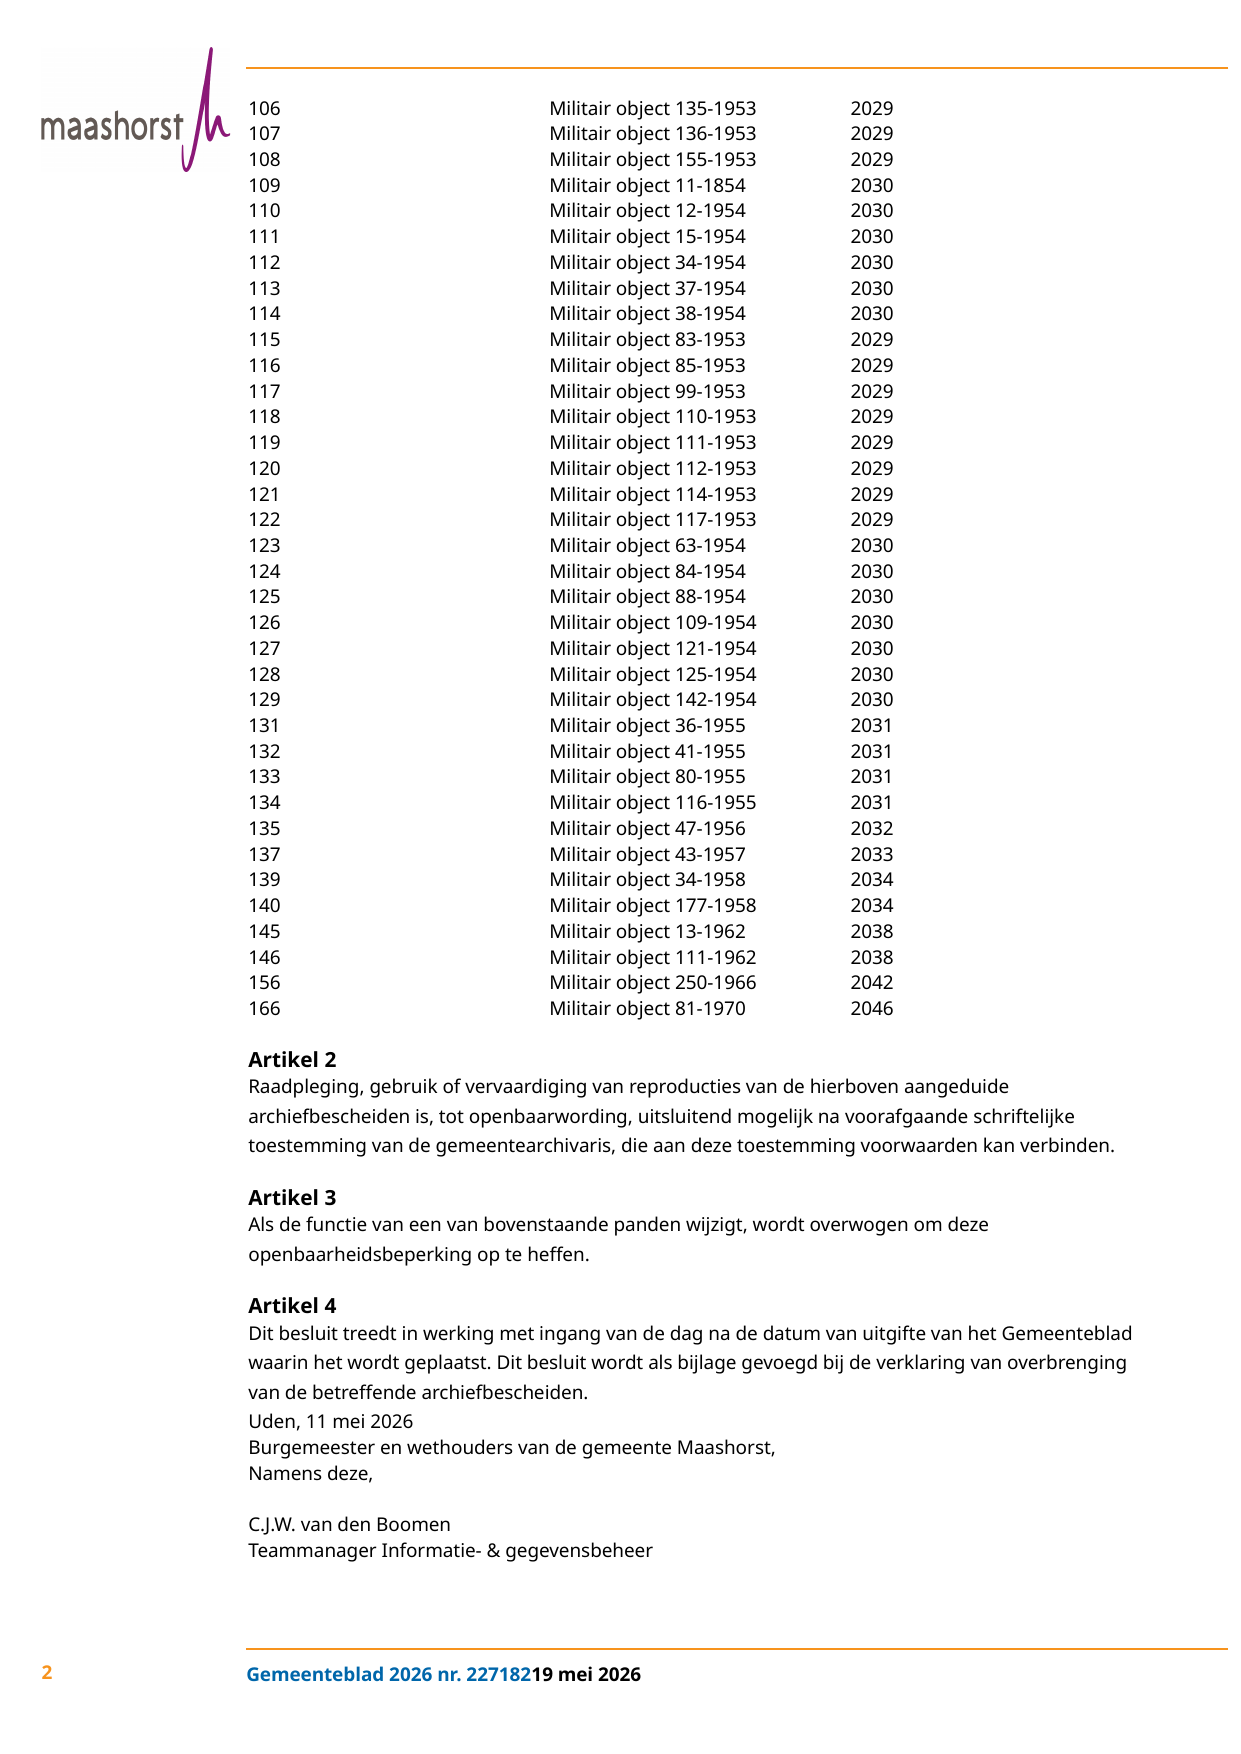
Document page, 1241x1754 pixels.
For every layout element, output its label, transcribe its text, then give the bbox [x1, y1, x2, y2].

table_cell Militair object 36-1955 [549, 712, 850, 738]
table_cell 127 [248, 635, 549, 661]
table_cell 2029 [850, 146, 1152, 172]
table_cell 110 [248, 198, 549, 223]
table_cell Militair object 114-1953 [549, 481, 850, 506]
table_cell 135 [248, 815, 549, 841]
table_cell Militair object 38-1954 [549, 301, 850, 326]
text Namens deze, [248, 1460, 1152, 1486]
text Artikel 2 [248, 1045, 1152, 1073]
table_cell 2029 [850, 404, 1152, 429]
table_cell 2031 [850, 712, 1152, 738]
table_cell 2030 [850, 558, 1152, 584]
table_cell Militair object 111-1953 [549, 429, 850, 455]
table_cell Militair object 109-1954 [549, 609, 850, 635]
table_cell 114 [248, 301, 549, 326]
table_cell 156 [248, 970, 549, 995]
table_cell 129 [248, 687, 549, 712]
table_cell 2030 [850, 609, 1152, 635]
table_cell 115 [248, 326, 549, 352]
table_cell Militair object 11-1854 [549, 172, 850, 198]
text Dit besluit treedt in werking met ingang van de dag na de datum van uitgifte van het Gemeenteblad waarin het wordt geplaatst. Dit besluit wordt als bijlage gevoegd bij de verklaring van overbrenging van de betreffende archiefbescheiden. [248, 1320, 1152, 1405]
table_cell Militair object 41-1955 [549, 738, 850, 764]
table_cell 121 [248, 481, 549, 506]
table_cell Militair object 155-1953 [549, 146, 850, 172]
table_cell Militair object 15-1954 [549, 224, 850, 249]
table_cell 112 [248, 249, 549, 275]
table_cell 124 [248, 558, 549, 584]
table_cell Militair object 110-1953 [549, 404, 850, 429]
table_cell 2033 [850, 841, 1152, 867]
table_cell 2029 [850, 455, 1152, 481]
table_cell 133 [248, 764, 549, 789]
table_cell 2032 [850, 815, 1152, 841]
table_cell Militair object 121-1954 [549, 635, 850, 661]
table_cell 2030 [850, 275, 1152, 301]
table_cell 2030 [850, 172, 1152, 198]
table_cell Militair object 84-1954 [549, 558, 850, 584]
table_cell Militair object 37-1954 [549, 275, 850, 301]
table_cell 2030 [850, 635, 1152, 661]
table_cell 2030 [850, 532, 1152, 558]
table_cell 2034 [850, 867, 1152, 892]
table_cell 123 [248, 532, 549, 558]
table_cell Militair object 142-1954 [549, 687, 850, 712]
table_cell Militair object 136-1953 [549, 121, 850, 146]
table_cell Militair object 43-1957 [549, 841, 850, 867]
table_cell 2029 [850, 429, 1152, 455]
table_cell 2030 [850, 198, 1152, 223]
table_cell 146 [248, 944, 549, 969]
table_cell Militair object 47-1956 [549, 815, 850, 841]
table_cell 118 [248, 404, 549, 429]
text Teammanager Informatie- & gegevensbeheer [248, 1537, 1152, 1563]
table_cell Militair object 34-1954 [549, 249, 850, 275]
table_cell 108 [248, 146, 549, 172]
table_cell Militair object 34-1958 [549, 867, 850, 892]
table_cell 2038 [850, 944, 1152, 969]
table_cell 116 [248, 352, 549, 378]
table_cell 125 [248, 584, 549, 609]
text Uden, 11 mei 2026 [248, 1409, 1152, 1434]
text Burgemeester en wethouders van de gemeente Maashorst, [248, 1434, 1152, 1460]
table_cell Militair object 99-1953 [549, 378, 850, 403]
table_cell Militair object 111-1962 [549, 944, 850, 969]
table_cell 2030 [850, 584, 1152, 609]
table_cell 106 [248, 95, 549, 121]
table_cell Militair object 112-1953 [549, 455, 850, 481]
table_cell 131 [248, 712, 549, 738]
table_cell 2031 [850, 790, 1152, 815]
table_cell 140 [248, 893, 549, 918]
table_cell 128 [248, 661, 549, 687]
text Artikel 3 [248, 1183, 1152, 1212]
table_cell 2030 [850, 661, 1152, 687]
table_cell Militair object 83-1953 [549, 326, 850, 352]
table_cell Militair object 13-1962 [549, 918, 850, 944]
table_cell Militair object 88-1954 [549, 584, 850, 609]
table_cell 132 [248, 738, 549, 764]
table_cell 2046 [850, 995, 1152, 1021]
table_cell 119 [248, 429, 549, 455]
table_cell 107 [248, 121, 549, 146]
table_cell Militair object 125-1954 [549, 661, 850, 687]
table_cell 2029 [850, 378, 1152, 403]
table_cell 109 [248, 172, 549, 198]
table_cell 2029 [850, 481, 1152, 506]
table_cell Militair object 63-1954 [549, 532, 850, 558]
table_cell Militair object 80-1955 [549, 764, 850, 789]
table_cell 2029 [850, 352, 1152, 378]
table_cell 2030 [850, 687, 1152, 712]
table_cell Militair object 250-1966 [549, 970, 850, 995]
table_cell 139 [248, 867, 549, 892]
table_cell Militair object 135-1953 [549, 95, 850, 121]
table_cell Militair object 116-1955 [549, 790, 850, 815]
table_cell 137 [248, 841, 549, 867]
table_cell 117 [248, 378, 549, 403]
table_cell Militair object 85-1953 [549, 352, 850, 378]
table_cell 2029 [850, 506, 1152, 532]
table_cell 111 [248, 224, 549, 249]
text Artikel 4 [248, 1292, 1152, 1320]
table_cell Militair object 117-1953 [549, 506, 850, 532]
table_cell 122 [248, 506, 549, 532]
picture [41, 47, 231, 172]
text Als de functie van een van bovenstaande panden wijzigt, wordt overwogen om deze openbaarheidsbeperking op te heffen. [248, 1212, 1152, 1267]
table_cell 2031 [850, 738, 1152, 764]
table_cell 2030 [850, 224, 1152, 249]
text Raadpleging, gebruik of vervaardiging van reproducties van de hierboven aangeduide archiefbescheiden is, tot openbaarwording, uitsluitend mogelijk na voorafgaande schriftelijke toestemming van de gemeentearchivaris, die aan deze toestemming voorwaarden kan verbinden. [248, 1073, 1152, 1158]
table_cell Militair object 12-1954 [549, 198, 850, 223]
table_cell 2042 [850, 970, 1152, 995]
table_cell 2030 [850, 301, 1152, 326]
table_cell 2029 [850, 326, 1152, 352]
table_cell 126 [248, 609, 549, 635]
table_cell 2029 [850, 95, 1152, 121]
table_cell 2031 [850, 764, 1152, 789]
table_cell 166 [248, 995, 549, 1021]
table_cell 2030 [850, 249, 1152, 275]
text C.J.W. van den Boomen [248, 1512, 1152, 1537]
table_cell 145 [248, 918, 549, 944]
table_cell Militair object 81-1970 [549, 995, 850, 1021]
table_cell 2029 [850, 121, 1152, 146]
table_cell 2034 [850, 893, 1152, 918]
table_cell 120 [248, 455, 549, 481]
table_cell Militair object 177-1958 [549, 893, 850, 918]
table_cell 113 [248, 275, 549, 301]
table_cell 2038 [850, 918, 1152, 944]
table_cell 134 [248, 790, 549, 815]
